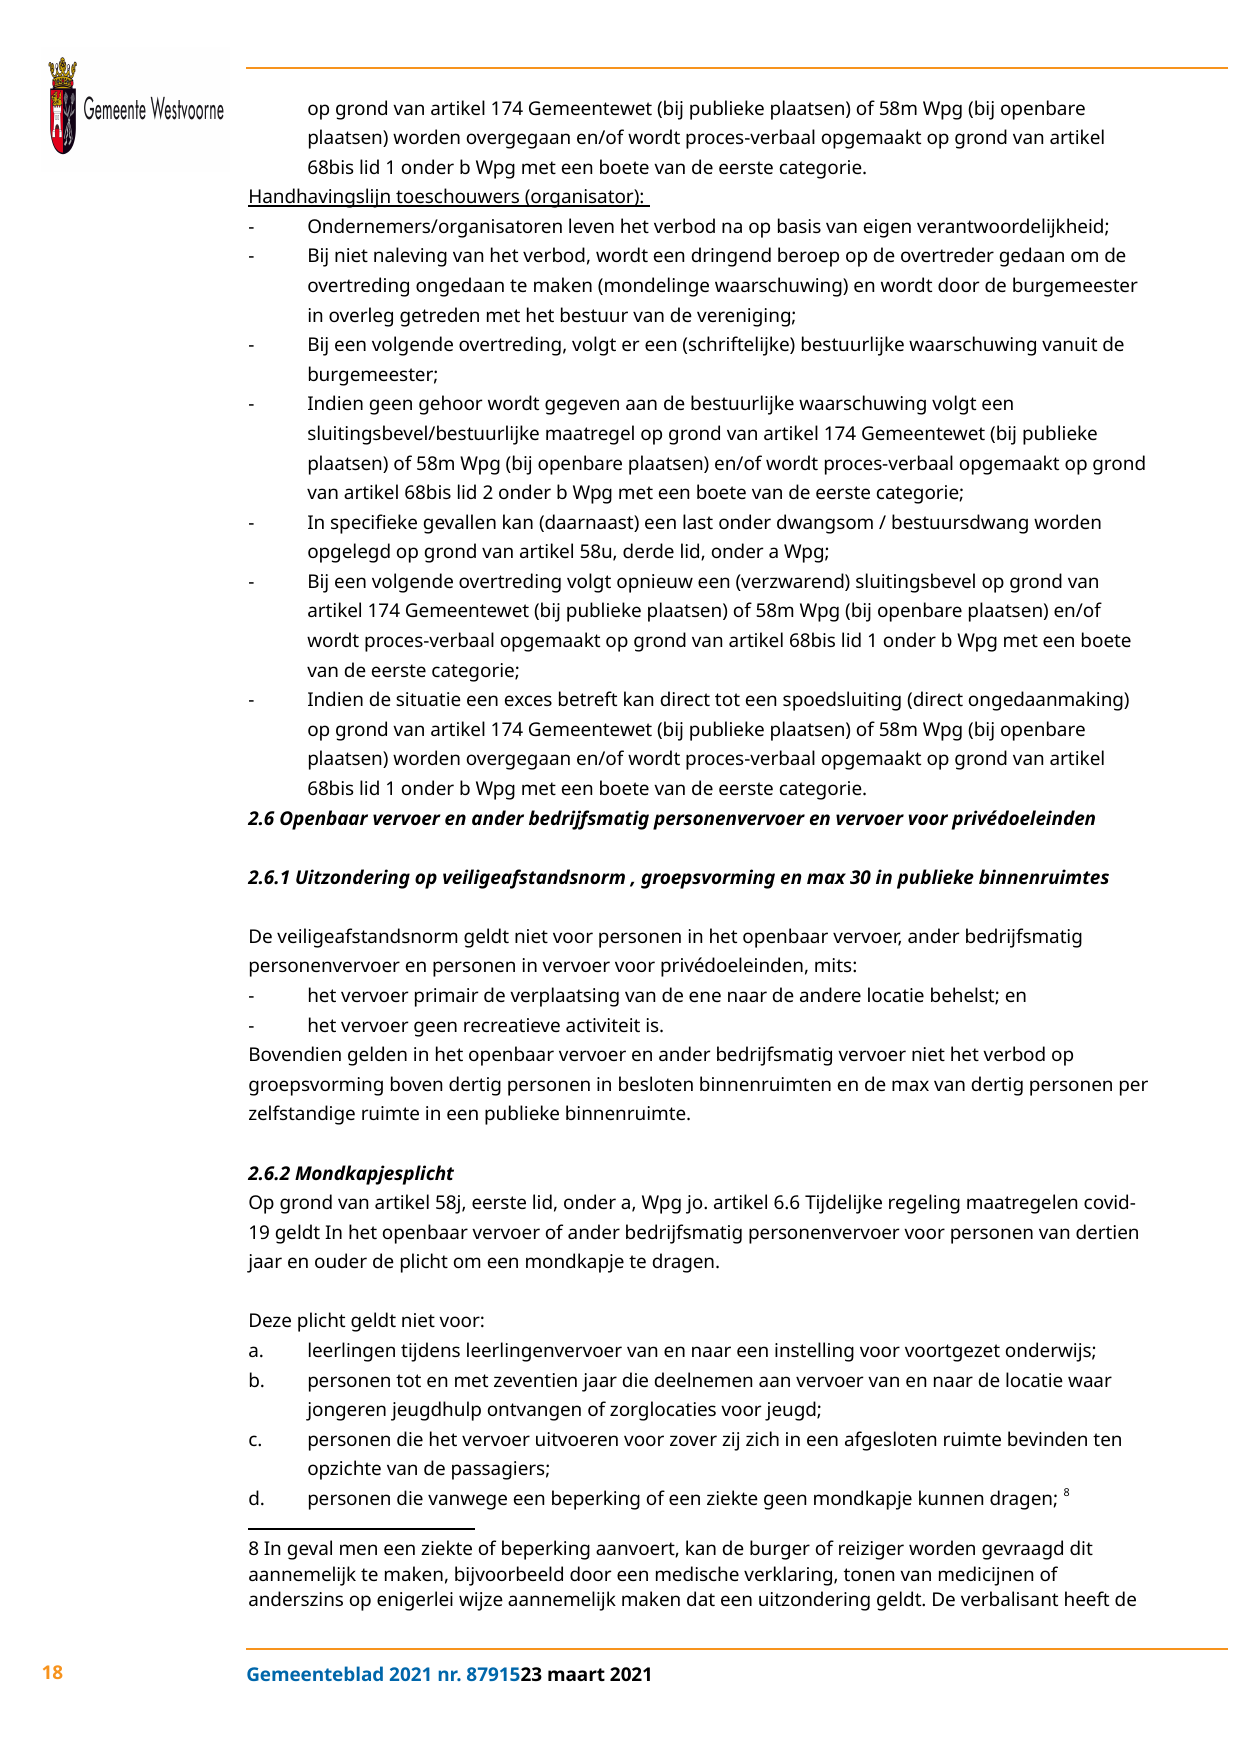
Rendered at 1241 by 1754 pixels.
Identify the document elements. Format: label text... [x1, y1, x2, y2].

list personen die het vervoer uitvoeren voor zover zij zich in een afgesloten ruimte bevinden ten opzichte van de passagiers; [248, 1426, 1152, 1481]
list op grond van artikel 174 Gemeentewet (bij publieke plaatsen) of 58m Wpg (bij openbare plaatsen) worden overgegaan en/of wordt proces-verbaal opgemaakt op grond van artikel 68bis lid 1 onder b Wpg met een boete van de eerste categorie. [248, 95, 1152, 180]
list leerlingen tijdens leerlingenvervoer van en naar een instelling voor voortgezet onderwijs; [248, 1337, 1152, 1363]
text Op grond van artikel 58j, eerste lid, onder a, Wpg jo. artikel 6.6 Tijdelijke regeling maatregelen covid-19 geldt In het openbaar vervoer of ander bedrijfsmatig personenvervoer voor personen van dertien jaar en ouder de plicht om een mondkapje te dragen. [248, 1189, 1152, 1274]
text De veiligeafstandsnorm geldt niet voor personen in het openbaar vervoer, ander bedrijfsmatig personenvervoer en personen in vervoer voor privédoeleinden, mits: [248, 923, 1152, 978]
list Indien de situatie een exces betreft kan direct tot een spoedsluiting (direct ongedaanmaking) op grond van artikel 174 Gemeentewet (bij publieke plaatsen) of 58m Wpg (bij openbare plaatsen) worden overgegaan en/of wordt proces-verbaal opgemaakt op grond van artikel 68bis lid 1 onder b Wpg met een boete van de eerste categorie. [248, 686, 1152, 801]
list Indien geen gehoor wordt gegeven aan de bestuurlijke waarschuwing volgt een sluitingsbevel/bestuurlijke maatregel op grond van artikel 174 Gemeentewet (bij publieke plaatsen) of 58m Wpg (bij openbare plaatsen) en/of wordt proces-verbaal opgemaakt op grond van artikel 68bis lid 2 onder b Wpg met een boete van de eerste categorie; [248, 391, 1152, 505]
list In specifieke gevallen kan (daarnaast) een last onder dwangsom / bestuursdwang worden opgelegd op grond van artikel 58u, derde lid, onder a Wpg; [248, 509, 1152, 564]
list het vervoer primair de verplaatsing van de ene naar de andere locatie behelst; en [248, 982, 1152, 1008]
list personen die vanwege een beperking of een ziekte geen mondkapje kunnen dragen; [248, 1485, 1152, 1511]
picture [41, 47, 231, 172]
text Handhavingslijn toeschouwers (organisator): [248, 183, 1152, 209]
text Bovendien gelden in het openbaar vervoer en ander bedrijfsmatig vervoer niet het verbod op groepsvorming boven dertig personen in besloten binnenruimten en de max van dertig personen per zelfstandige ruimte in een publieke binnenruimte. [248, 1041, 1152, 1126]
text 2.6 Openbaar vervoer en ander bedrijfsmatig personenvervoer en vervoer voor privédoeleinden [248, 805, 1152, 831]
list Bij niet naleving van het verbod, wordt een dringend beroep op de overtreder gedaan om de overtreding ongedaan te maken (mondelinge waarschuwing) en wordt door de burgemeester in overleg getreden met het bestuur van de vereniging; [248, 243, 1152, 328]
list het vervoer geen recreatieve activiteit is. [248, 1012, 1152, 1038]
list Ondernemers/organisatoren leven het verbod na op basis van eigen verantwoordelijkheid; [248, 213, 1152, 239]
list In geval men een ziekte of beperking aanvoert, kan de burger of reiziger worden gevraagd dit aannemelijk te maken, bijvoorbeeld door een medische verklaring, tonen van medicijnen of anderszins op enigerlei wijze aannemelijk maken dat een uitzondering geldt. De verbalisant heeft de [248, 1535, 1152, 1612]
list Bij een volgende overtreding, volgt er een (schriftelijke) bestuurlijke waarschuwing vanuit de burgemeester; [248, 331, 1152, 387]
list Bij een volgende overtreding volgt opnieuw een (verzwarend) sluitingsbevel op grond van artikel 174 Gemeentewet (bij publieke plaatsen) of 58m Wpg (bij openbare plaatsen) en/of wordt proces-verbaal opgemaakt op grond van artikel 68bis lid 1 onder b Wpg met een boete van de eerste categorie; [248, 568, 1152, 683]
list personen tot en met zeventien jaar die deelnemen aan vervoer van en naar de locatie waar jongeren jeugdhulp ontvangen of zorglocaties voor jeugd; [248, 1367, 1152, 1422]
text 2.6.2 Mondkapjesplicht [248, 1160, 1152, 1186]
text 2.6.1 Uitzondering op veiligeafstandsnorm , groepsvorming en max 30 in publieke binnenruimtes [248, 864, 1152, 890]
text Deze plicht geldt niet voor: [248, 1308, 1152, 1333]
